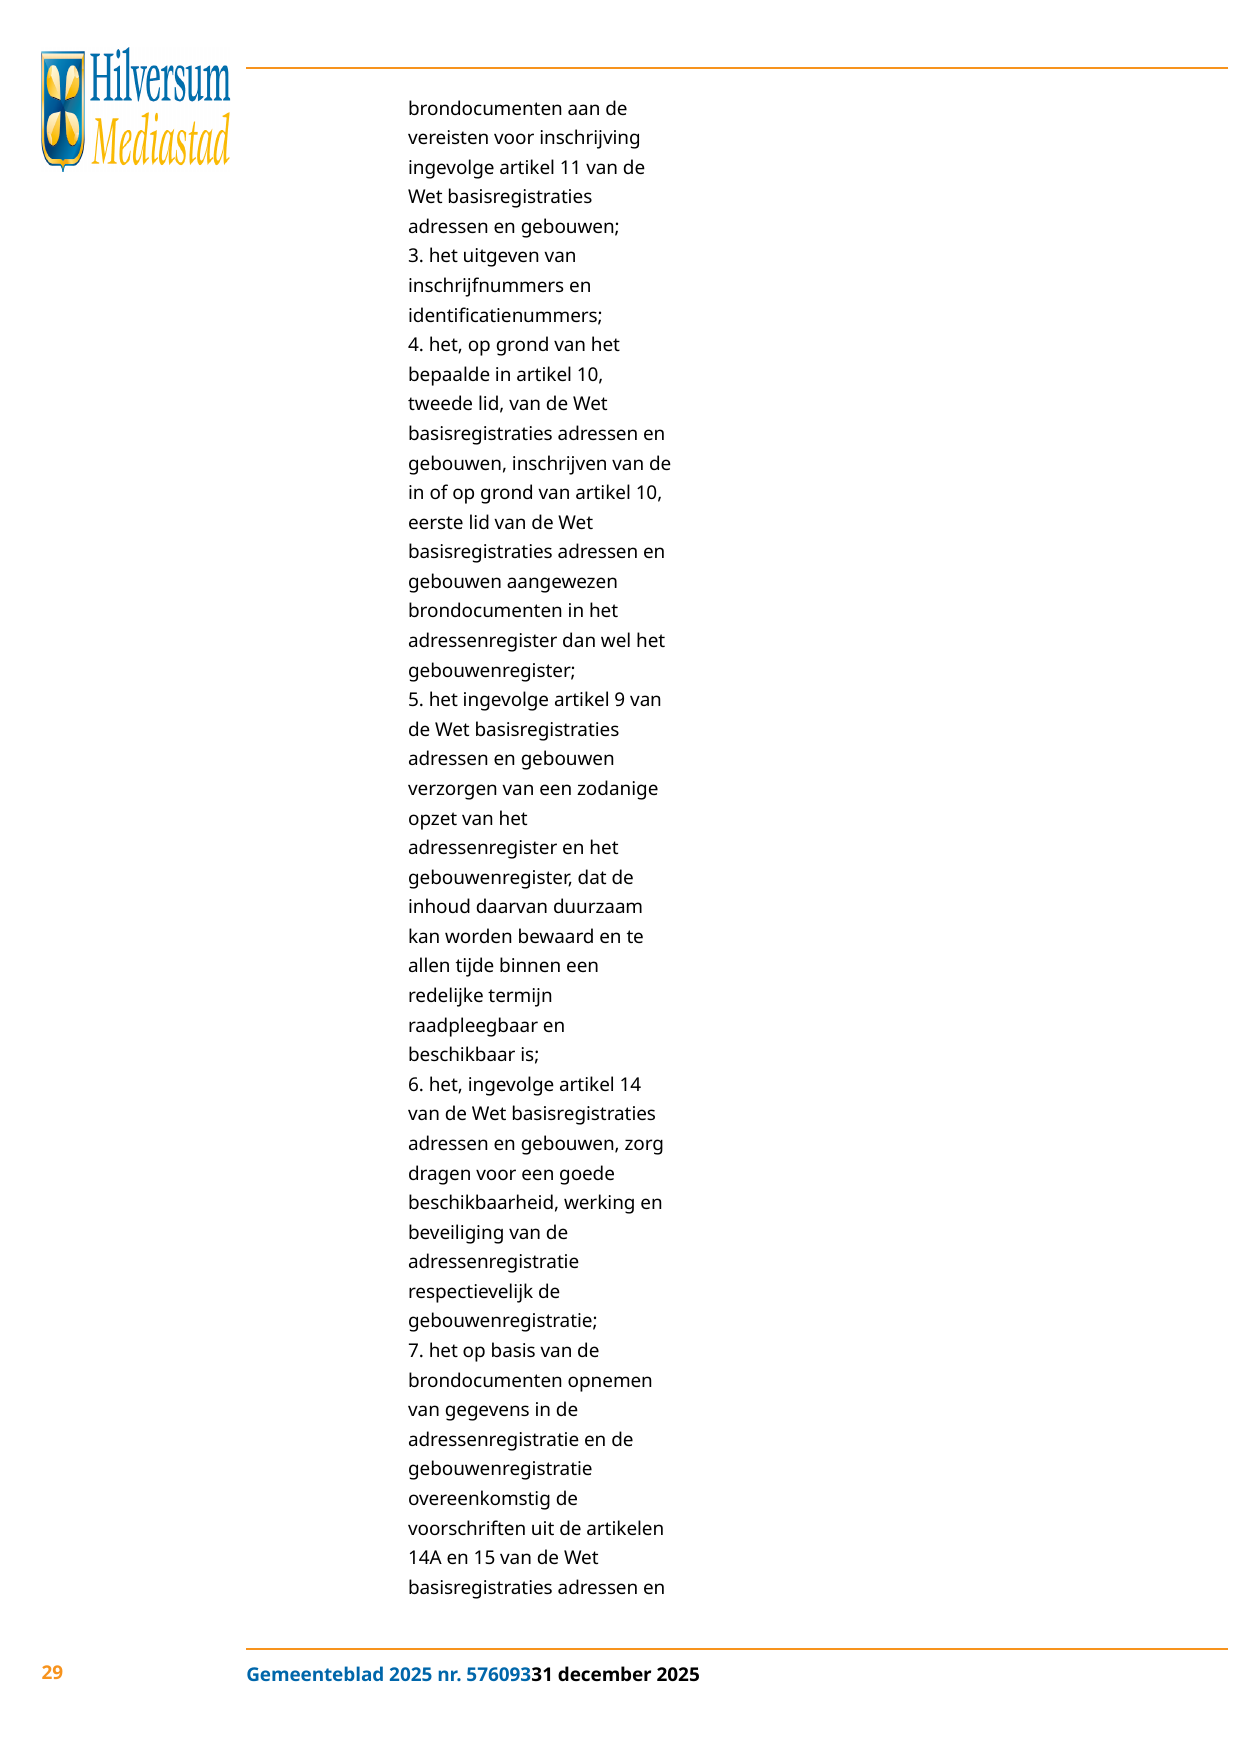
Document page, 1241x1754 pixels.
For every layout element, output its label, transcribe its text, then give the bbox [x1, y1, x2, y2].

table_cell [248, 95, 408, 1600]
table_cell brondocumenten aan de vereisten voor inschrijving ingevolge artikel 11 van de Wet basisregistraties adressen en gebouwen; 3. het uitgeven van inschrijfnummers en identificatienummers; 4. het, op grond van het bepaalde in artikel 10, tweede lid, van de Wet basisregistraties adressen en gebouwen, inschrijven van de in of op grond van artikel 10, eerste lid van de Wet basisregistraties adressen en gebouwen aangewezen brondocumenten in het adressenregister dan wel het gebouwenregister; 5. het ingevolge artikel 9 van de Wet basisregistraties adressen en gebouwen verzorgen van een zodanige opzet van het adressenregister en het gebouwenregister, dat de inhoud daarvan duurzaam kan worden bewaard en te allen tijde binnen een redelijke termijn raadpleegbaar en beschikbaar is; 6. het, ingevolge artikel 14 van de Wet basisregistraties adressen en gebouwen, zorg dragen voor een goede beschikbaarheid, werking en beveiliging van de adressenregistratie respectievelijk de gebouwenregistratie; 7. het op basis van de brondocumenten opnemen van gegevens in de adressenregistratie en de gebouwenregistratie overeenkomstig de voorschriften uit de artikelen 14A en 15 van de Wet basisregistraties adressen en [408, 95, 672, 1600]
table_cell [992, 95, 1152, 1600]
table_cell [832, 95, 992, 1600]
picture [41, 47, 231, 172]
table_cell [672, 95, 832, 1600]
